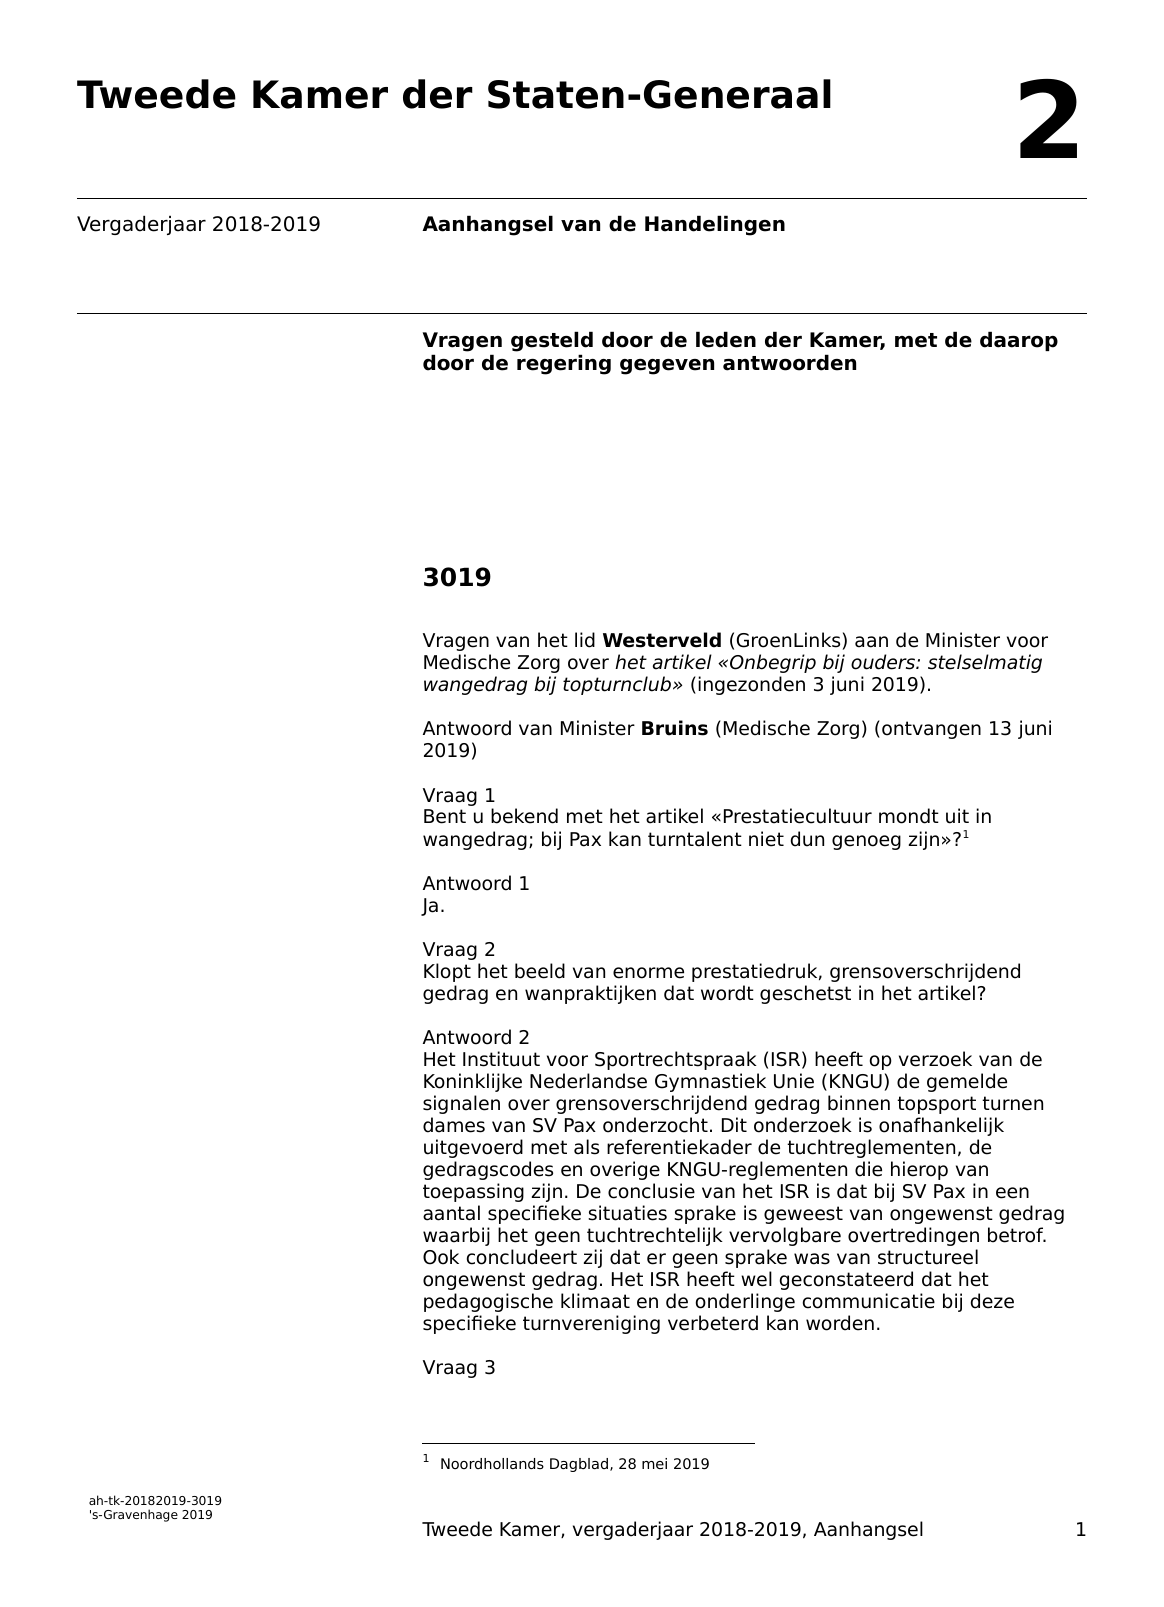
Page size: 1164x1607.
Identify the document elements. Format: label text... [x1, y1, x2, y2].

text Ja. [422, 894, 1087, 917]
text Klopt het beeld van enorme prestatiedruk, grensoverschrijdend gedrag en wanpraktijken dat wordt geschetst in het artikel? [422, 961, 1087, 1005]
text Het Instituut voor Sportrechtspraak (ISR) heeft op verzoek van de Koninklijke Nederlandse Gymnastiek Unie (KNGU) de gemelde signalen over grensoverschrijdend gedrag binnen topsport turnen dames van SV Pax onderzocht. Dit onderzoek is onafhankelijk uitgevoerd met als referentiekader de tuchtreglementen, de gedragscodes en overige KNGU-reglementen die hierop van toepassing zijn. De conclusie van het ISR is dat bij SV Pax in een aantal specifieke situaties sprake is geweest van ongewenst gedrag waarbij het geen tuchtrechtelijk vervolgbare overtredingen betrof. Ook concludeert zij dat er geen sprake was van structureel ongewenst gedrag. Het ISR heeft wel geconstateerd dat het pedagogische klimaat en de onderlinge communicatie bij deze specifieke turnvereniging verbeterd kan worden. [422, 1049, 1087, 1334]
text Vraag 3 [422, 1357, 1087, 1379]
text Antwoord van Minister Bruins (Medische Zorg) (ontvangen 13 juni 2019) [422, 718, 1087, 762]
table_header Tweede Kamer der Staten-Generaal [77, 59, 886, 198]
table_cell Vergaderjaar 2018-2019 [77, 199, 422, 313]
text Bent u bekend met het artikel «Prestatiecultuur mondt uit in wangedrag; bij Pax kan turntalent niet dun genoeg zijn»? [422, 806, 1087, 850]
text Antwoord 1 [422, 873, 1087, 894]
table_header 2 [886, 59, 1087, 198]
text 3019 [422, 563, 1087, 592]
text Vraag 1 [422, 784, 1087, 806]
text 's-Gravenhage 2019 [88, 1508, 323, 1522]
text Vragen van het lid Westerveld (GroenLinks) aan de Minister voor Medische Zorg over het artikel «Onbegrip bij ouders: stelselmatig wangedrag bij topturnclub» (ingezonden 3 juni 2019). [422, 630, 1087, 696]
table_cell Aanhangsel van de Handelingen [422, 199, 1087, 313]
table_cell [77, 314, 422, 375]
table_cell Vragen gesteld door de leden der Kamer, met de daarop door de regering gegeven antwoorden [422, 314, 1087, 375]
text Noordhollands Dagblad, 28 mei 2019 [422, 1452, 1087, 1474]
text Vraag 2 [422, 939, 1087, 961]
text Antwoord 2 [422, 1027, 1087, 1049]
text ah-tk-20182019-3019 [88, 1494, 323, 1508]
